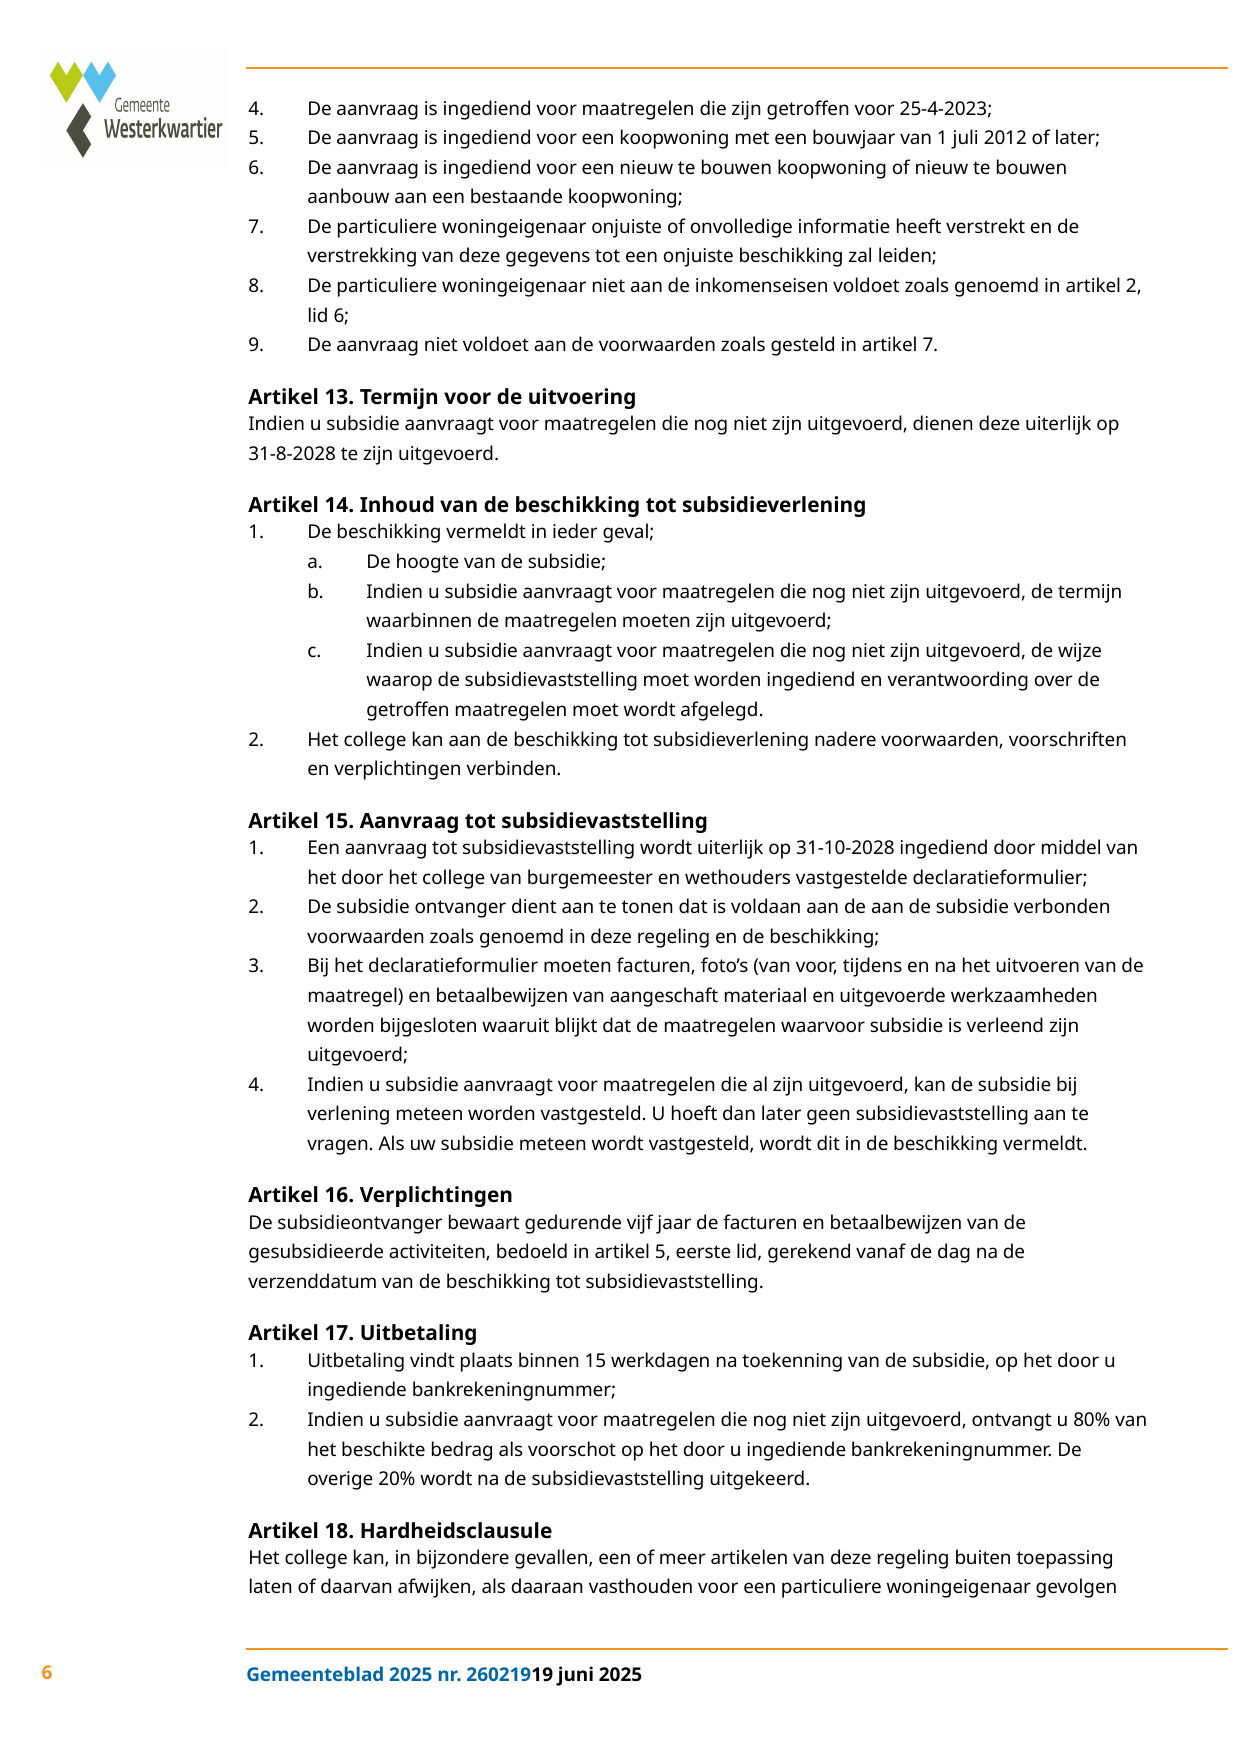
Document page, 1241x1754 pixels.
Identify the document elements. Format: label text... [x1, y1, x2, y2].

text Het college kan, in bijzondere gevallen, een of meer artikelen van deze regeling buiten toepassing laten of daarvan afwijken, als daaraan vasthouden voor een particuliere woningeigenaar gevolgen [248, 1544, 1152, 1599]
list De aanvraag niet voldoet aan de voorwaarden zoals gesteld in artikel 7. [248, 331, 1152, 357]
list De particuliere woningeigenaar niet aan de inkomenseisen voldoet zoals genoemd in artikel 2, lid 6; [248, 272, 1152, 328]
list Indien u subsidie aanvraagt voor maatregelen die nog niet zijn uitgevoerd, de wijze waarop de subsidievaststelling moet worden ingediend en verantwoording over de getroffen maatregelen moet wordt afgelegd. [307, 637, 1152, 722]
text Artikel 18. Hardheidsclausule [248, 1516, 1152, 1544]
list De hoogte van de subsidie; [307, 548, 1152, 574]
list Indien u subsidie aanvraagt voor maatregelen die nog niet zijn uitgevoerd, de termijn waarbinnen de maatregelen moeten zijn uitgevoerd; [307, 578, 1152, 633]
list Het college kan aan de beschikking tot subsidieverlening nadere voorwaarden, voorschriften en verplichtingen verbinden. [248, 726, 1152, 781]
list Indien u subsidie aanvraagt voor maatregelen die al zijn uitgevoerd, kan de subsidie bij verlening meteen worden vastgesteld. U hoeft dan later geen subsidievaststelling aan te vragen. Als uw subsidie meteen wordt vastgesteld, wordt dit in de beschikking vermeldt. [248, 1071, 1152, 1156]
list Een aanvraag tot subsidievaststelling wordt uiterlijk op 31-10-2028 ingediend door middel van het door het college van burgemeester en wethouders vastgestelde declaratieformulier; [248, 834, 1152, 889]
list De subsidie ontvanger dient aan te tonen dat is voldaan aan de aan de subsidie verbonden voorwaarden zoals genoemd in deze regeling en de beschikking; [248, 893, 1152, 949]
list De aanvraag is ingediend voor een koopwoning met een bouwjaar van 1 juli 2012 of later; [248, 124, 1152, 150]
list Bij het declaratieformulier moeten facturen, foto’s (van voor, tijdens en na het uitvoeren van de maatregel) en betaalbewijzen van aangeschaft materiaal en uitgevoerde werkzaamheden worden bijgesloten waaruit blijkt dat de maatregelen waarvoor subsidie is verleend zijn uitgevoerd; [248, 953, 1152, 1067]
text Artikel 16. Verplichtingen [248, 1181, 1152, 1209]
picture [41, 47, 231, 172]
list Uitbetaling vindt plaats binnen 15 werkdagen na toekenning van de subsidie, op het door u ingediende bankrekeningnummer; [248, 1347, 1152, 1402]
text Artikel 14. Inhoud van de beschikking tot subsidieverlening [248, 490, 1152, 519]
list De aanvraag is ingediend voor een nieuw te bouwen koopwoning of nieuw te bouwen aanbouw aan een bestaande koopwoning; [248, 154, 1152, 209]
text Artikel 13. Termijn voor de uitvoering [248, 382, 1152, 410]
list De beschikking vermeldt in ieder geval; [248, 519, 1152, 544]
text Artikel 17. Uitbetaling [248, 1318, 1152, 1347]
text De subsidieontvanger bewaart gedurende vijf jaar de facturen en betaalbewijzen van de gesubsidieerde activiteiten, bedoeld in artikel 5, eerste lid, gerekend vanaf de dag na de verzenddatum van de beschikking tot subsidievaststelling. [248, 1209, 1152, 1294]
list Indien u subsidie aanvraagt voor maatregelen die nog niet zijn uitgevoerd, ontvangt u 80% van het beschikte bedrag als voorschot op het door u ingediende bankrekeningnummer. De overige 20% wordt na de subsidievaststelling uitgekeerd. [248, 1406, 1152, 1491]
list De aanvraag is ingediend voor maatregelen die zijn getroffen voor 25-4-2023; [248, 95, 1152, 121]
list De particuliere woningeigenaar onjuiste of onvolledige informatie heeft verstrekt en de verstrekking van deze gegevens tot een onjuiste beschikking zal leiden; [248, 213, 1152, 268]
text Indien u subsidie aanvraagt voor maatregelen die nog niet zijn uitgevoerd, dienen deze uiterlijk op 31-8-2028 te zijn uitgevoerd. [248, 410, 1152, 466]
text Artikel 15. Aanvraag tot subsidievaststelling [248, 806, 1152, 834]
